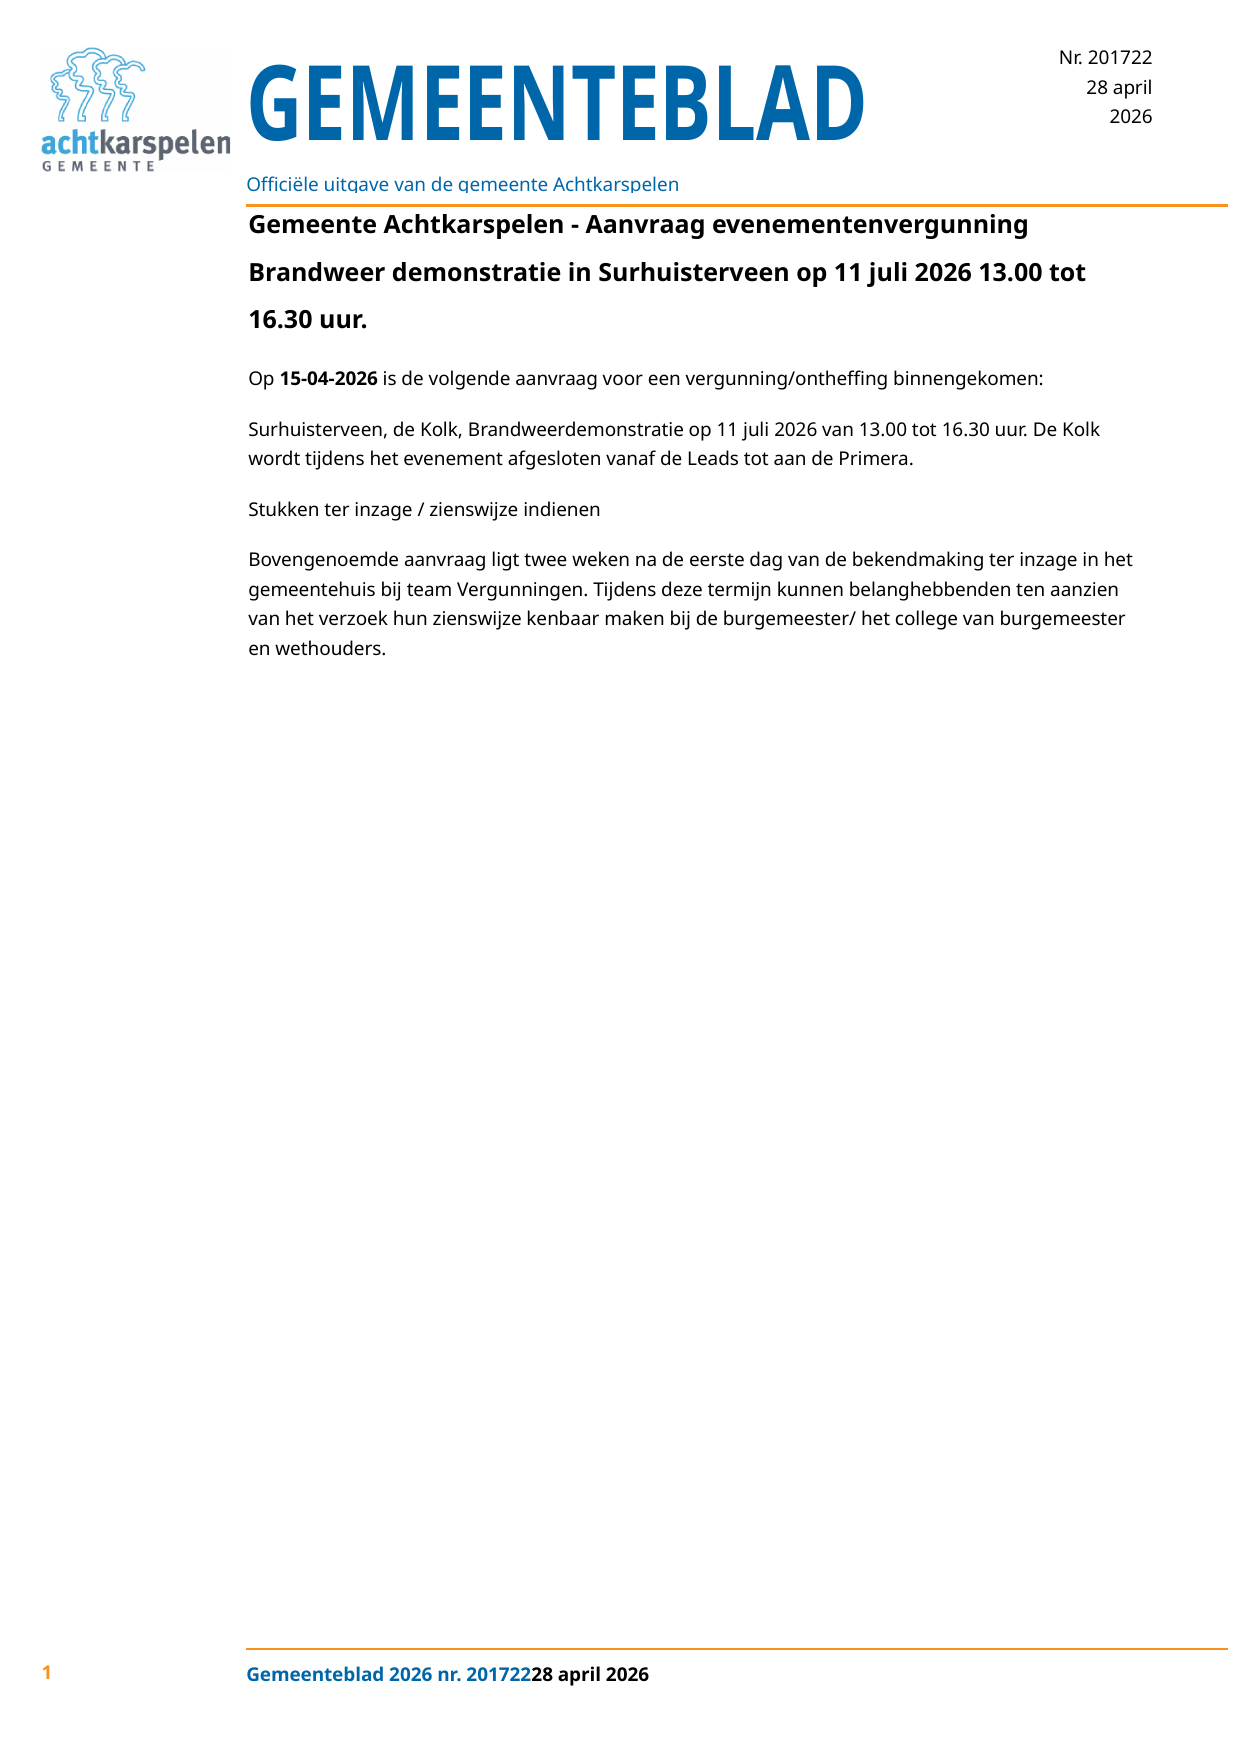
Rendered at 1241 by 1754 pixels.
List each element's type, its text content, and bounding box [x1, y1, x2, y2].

text Gemeente Achtkarspelen - Aanvraag evenementenvergunning Brandweer demonstratie in Surhuisterveen op 11 juli 2026 13.00 tot 16.30 uur. [248, 207, 1152, 336]
text Surhuisterveen, de Kolk, Brandweerdemonstratie op 11 juli 2026 van 13.00 tot 16.30 uur. De Kolk wordt tijdens het evenement afgesloten vanaf de Leads tot aan de Primera. [248, 416, 1152, 471]
text Stukken ter inzage / zienswijze indienen [248, 496, 1152, 522]
text Bovengenoemde aanvraag ligt twee weken na de eerste dag van de bekendmaking ter inzage in het gemeentehuis bij team Vergunningen. Tijdens deze termijn kunnen belanghebbenden ten aanzien van het verzoek hun zienswijze kenbaar maken bij de burgemeester/ het college van burgemeester en wethouders. [248, 546, 1152, 661]
picture [41, 47, 231, 172]
text Op 15-04-2026 is de volgende aanvraag voor een vergunning/ontheffing binnengekomen: [248, 366, 1152, 391]
